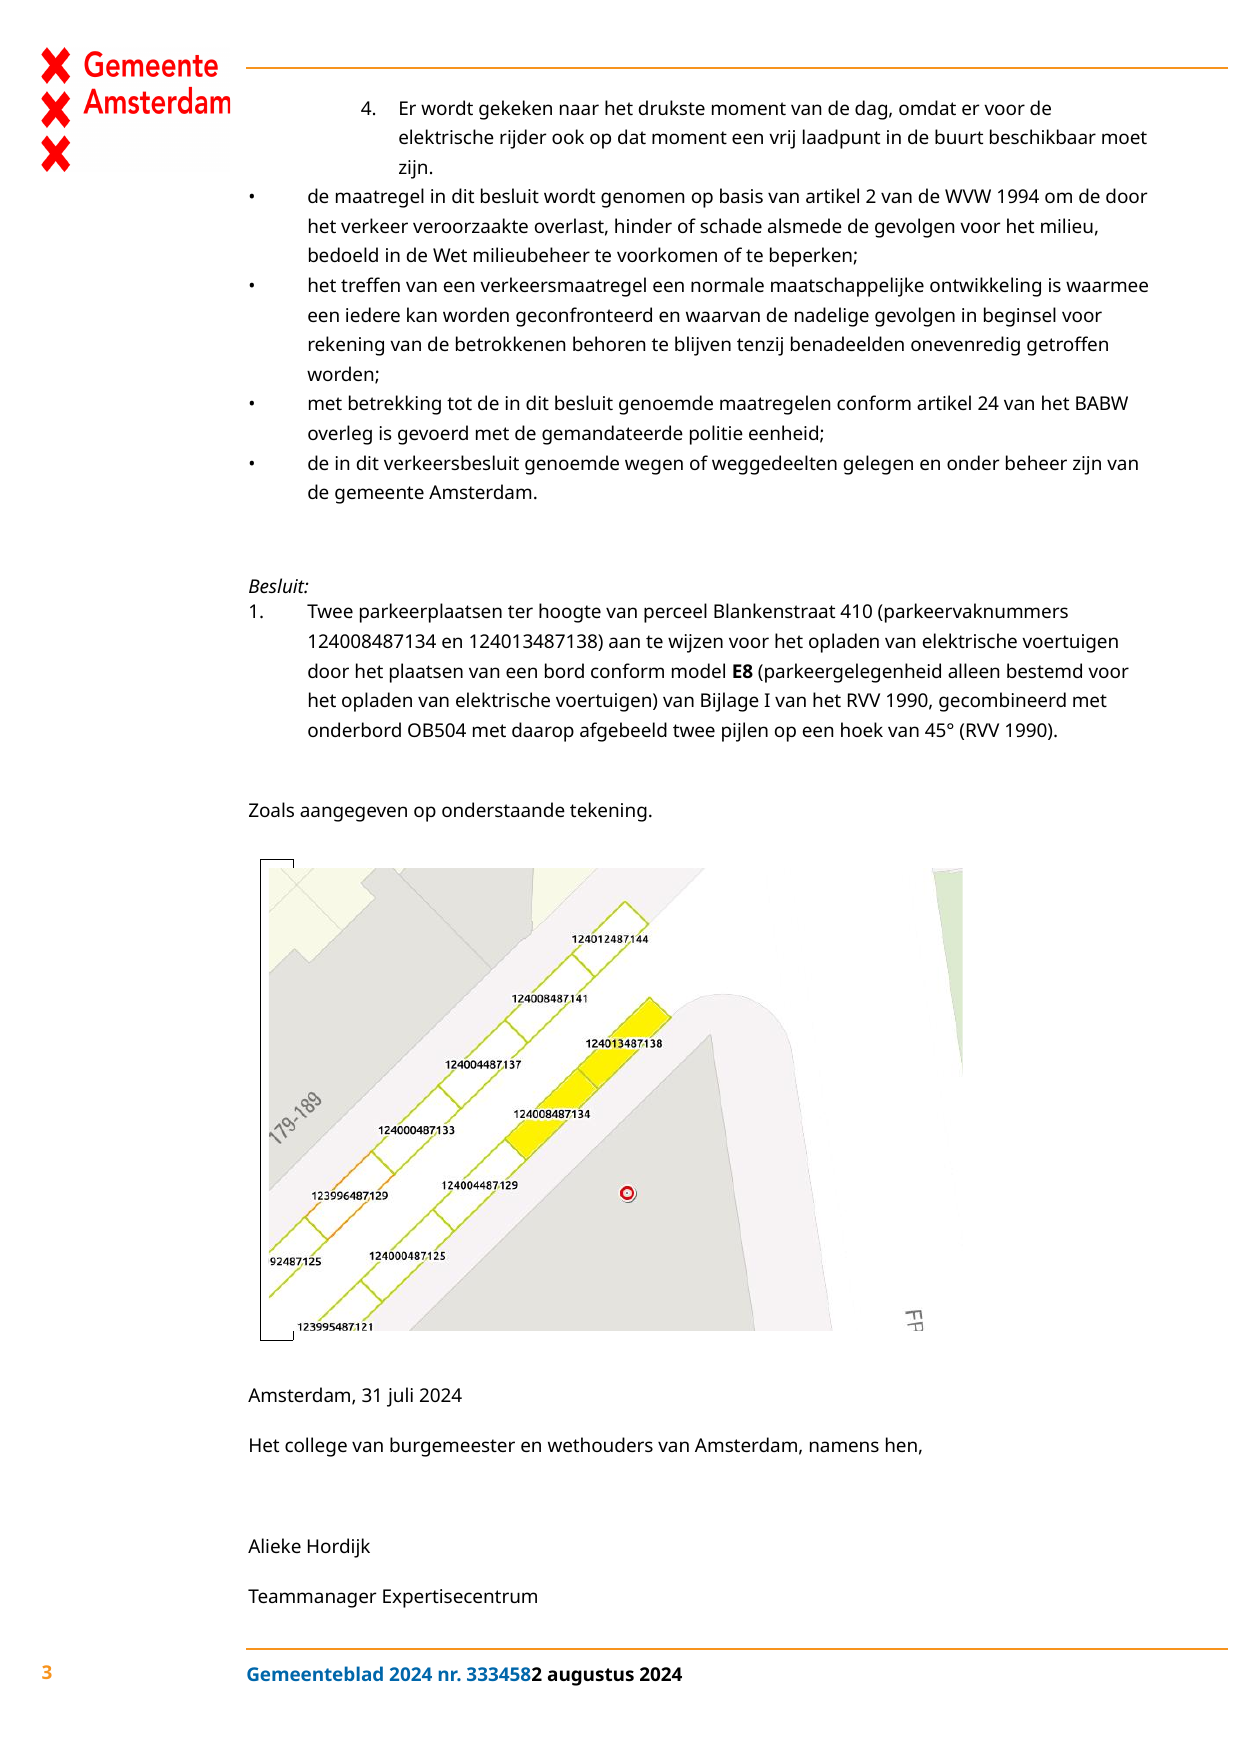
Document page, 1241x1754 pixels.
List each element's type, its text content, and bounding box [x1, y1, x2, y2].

text Teammanager Expertisecentrum [248, 1583, 1152, 1609]
list de in dit verkeersbesluit genoemde wegen of weggedeelten gelegen en onder beheer zijn van de gemeente Amsterdam. [248, 450, 1152, 505]
text Zoals aangegeven op onderstaande tekening. [248, 797, 1152, 823]
list Er wordt gekeken naar het drukste moment van de dag, omdat er voor de elektrische rijder ook op dat moment een vrij laadpunt in de buurt beschikbaar moet zijn. [361, 95, 1152, 180]
text Alieke Hordijk [248, 1533, 1152, 1559]
list Twee parkeerplaatsen ter hoogte van perceel Blankenstraat 410 (parkeervaknummers 124008487134 en 124013487138) aan te wijzen voor het opladen van elektrische voertuigen door het plaatsen van een bord conform model E8 (parkeergelegenheid alleen bestemd voor het opladen van elektrische voertuigen) van Bijlage I van het RVV 1990, gecombineerd met onderbord OB504 met daarop afgebeeld twee pijlen op een hoek van 45° (RVV 1990). [248, 599, 1152, 743]
picture [41, 47, 231, 172]
list het treffen van een verkeersmaatregel een normale maatschappelijke ontwikkeling is waarmee een iedere kan worden geconfronteerd en waarvan de nadelige gevolgen in beginsel voor rekening van de betrokkenen behoren te blijven tenzij benadeelden onevenredig getroffen worden; [248, 272, 1152, 387]
text Amsterdam, 31 juli 2024 [248, 1382, 1152, 1407]
text Het college van burgemeester en wethouders van Amsterdam, namens hen, [248, 1432, 1152, 1458]
list met betrekking tot de in dit besluit genoemde maatregelen conform artikel 24 van het BABW overleg is gevoerd met de gemandateerde politie eenheid; [248, 391, 1152, 446]
text Besluit: [248, 573, 1152, 599]
list de maatregel in dit besluit wordt genomen op basis van artikel 2 van de WVW 1994 om de door het verkeer veroorzaakte overlast, hinder of schade alsmede de gevolgen voor het milieu, bedoeld in de Wet milieubeheer te voorkomen of te beperken; [248, 183, 1152, 268]
picture [268, 868, 963, 1331]
